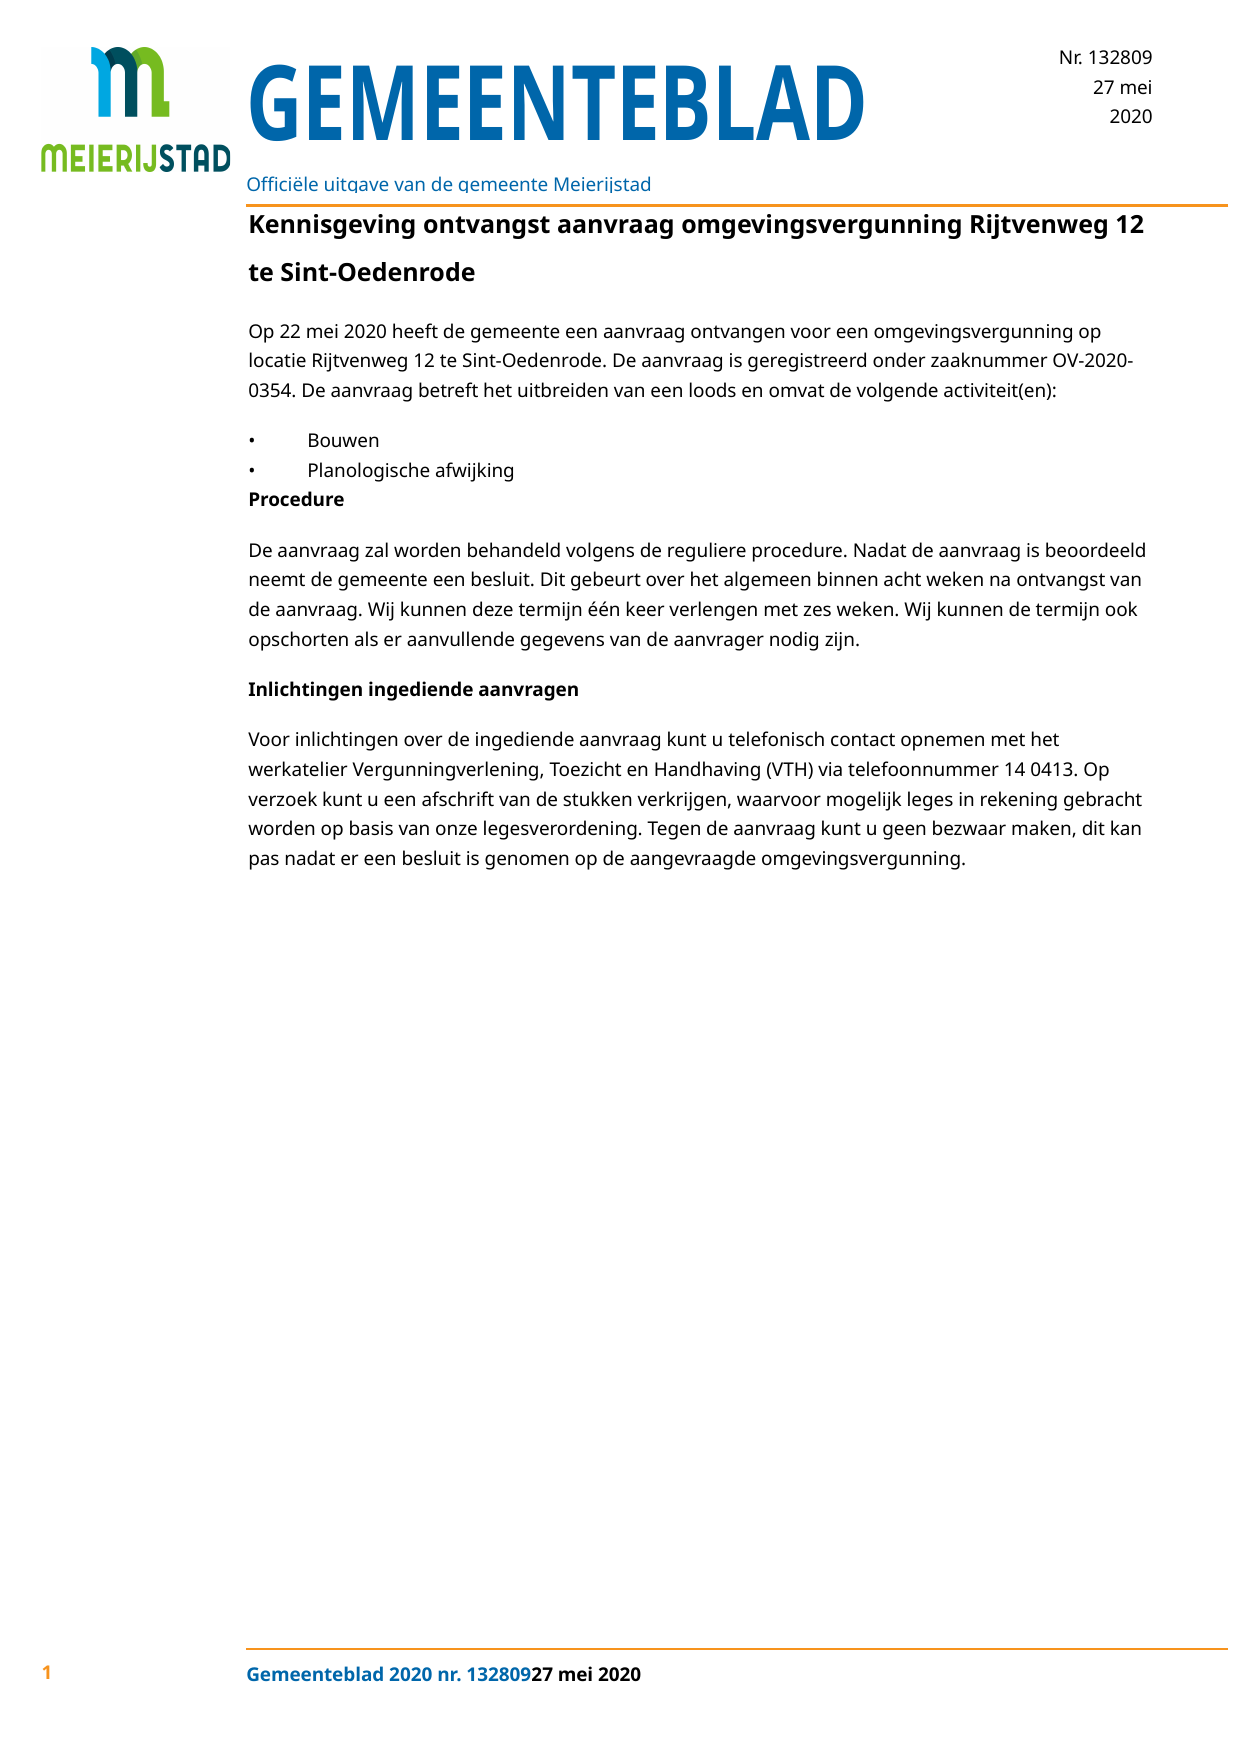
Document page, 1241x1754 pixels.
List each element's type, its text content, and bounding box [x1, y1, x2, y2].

text Kennisgeving ontvangst aanvraag omgevingsvergunning Rijtvenweg 12 te Sint-Oedenrode [248, 207, 1152, 288]
text Voor inlichtingen over de ingediende aanvraag kunt u telefonisch contact opnemen met het werkatelier Vergunningverlening, Toezicht en Handhaving (VTH) via telefoonnummer 14 0413. Op verzoek kunt u een afschrift van de stukken verkrijgen, waarvoor mogelijk leges in rekening gebracht worden op basis van onze legesverordening. Tegen de aanvraag kunt u geen bezwaar maken, dit kan pas nadat er een besluit is genomen op de aangevraagde omgevingsvergunning. [248, 727, 1152, 871]
list Bouwen [248, 427, 1152, 453]
text Inlichtingen ingediende aanvragen [248, 676, 1152, 702]
text De aanvraag zal worden behandeld volgens de reguliere procedure. Nadat de aanvraag is beoordeeld neemt de gemeente een besluit. Dit gebeurt over het algemeen binnen acht weken na ontvangst van de aanvraag. Wij kunnen deze termijn één keer verlengen met zes weken. Wij kunnen de termijn ook opschorten als er aanvullende gegevens van de aanvrager nodig zijn. [248, 537, 1152, 652]
text Procedure [248, 487, 1152, 512]
list Planologische afwijking [248, 457, 1152, 483]
text Op 22 mei 2020 heeft de gemeente een aanvraag ontvangen voor een omgevingsvergunning op locatie Rijtvenweg 12 te Sint-Oedenrode. De aanvraag is geregistreerd onder zaaknummer OV-2020-0354. De aanvraag betreft het uitbreiden van een loods en omvat de volgende activiteit(en): [248, 318, 1152, 403]
picture [41, 47, 231, 172]
